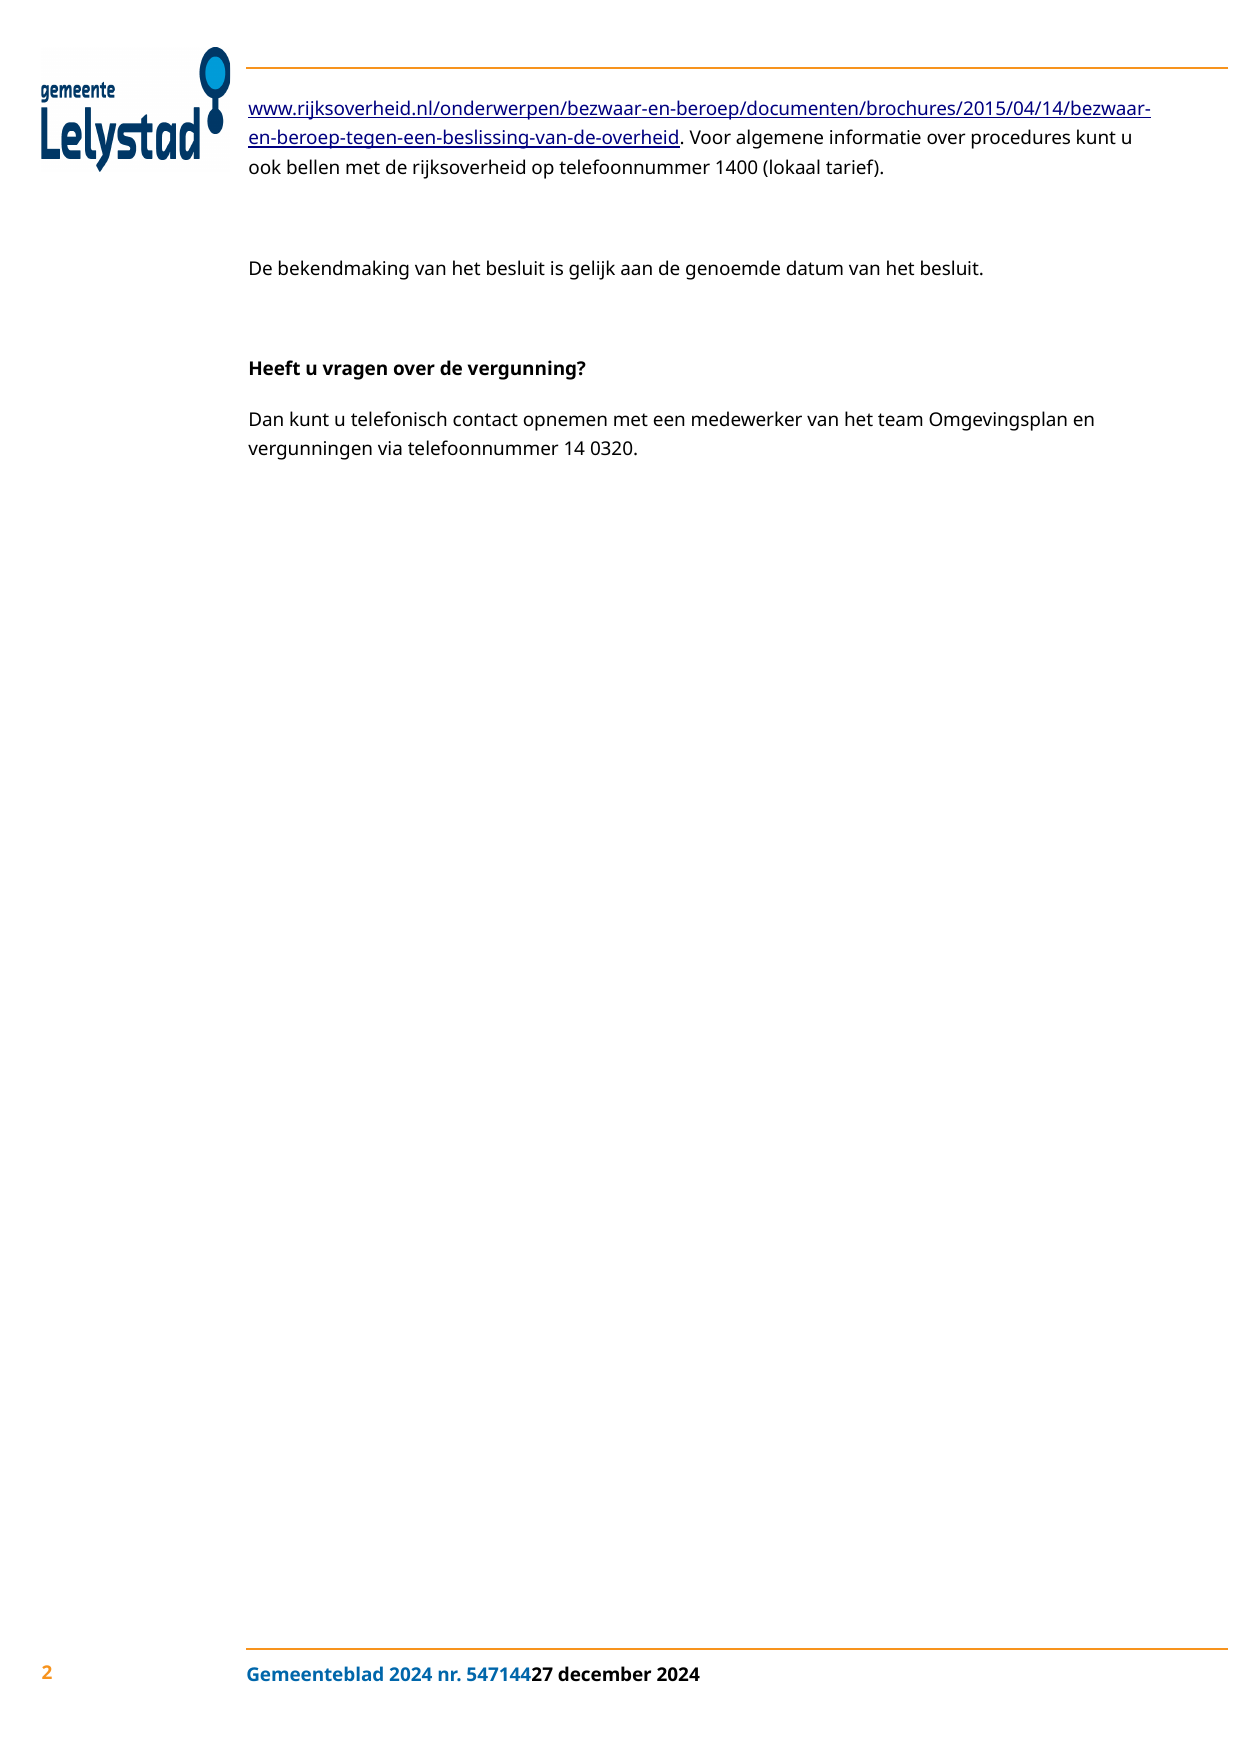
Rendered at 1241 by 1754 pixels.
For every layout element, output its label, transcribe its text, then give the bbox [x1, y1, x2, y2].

picture [41, 47, 231, 172]
text Dan kunt u telefonisch contact opnemen met een medewerker van het team Omgevingsplan en vergunningen via telefoonnummer 14 0320. [248, 406, 1152, 461]
text Heeft u vragen over de vergunning? [248, 356, 1152, 381]
text www.rijksoverheid.nl/onderwerpen/bezwaar-en-beroep/documenten/brochures/2015/04/14/bezwaar-en-beroep-tegen-een-beslissing-van-de-overheid. Voor algemene informatie over procedures kunt u ook bellen met de rijksoverheid op telefoonnummer 1400 (lokaal tarief). [248, 95, 1152, 180]
text De bekendmaking van het besluit is gelijk aan de genoemde datum van het besluit. [248, 255, 1152, 281]
